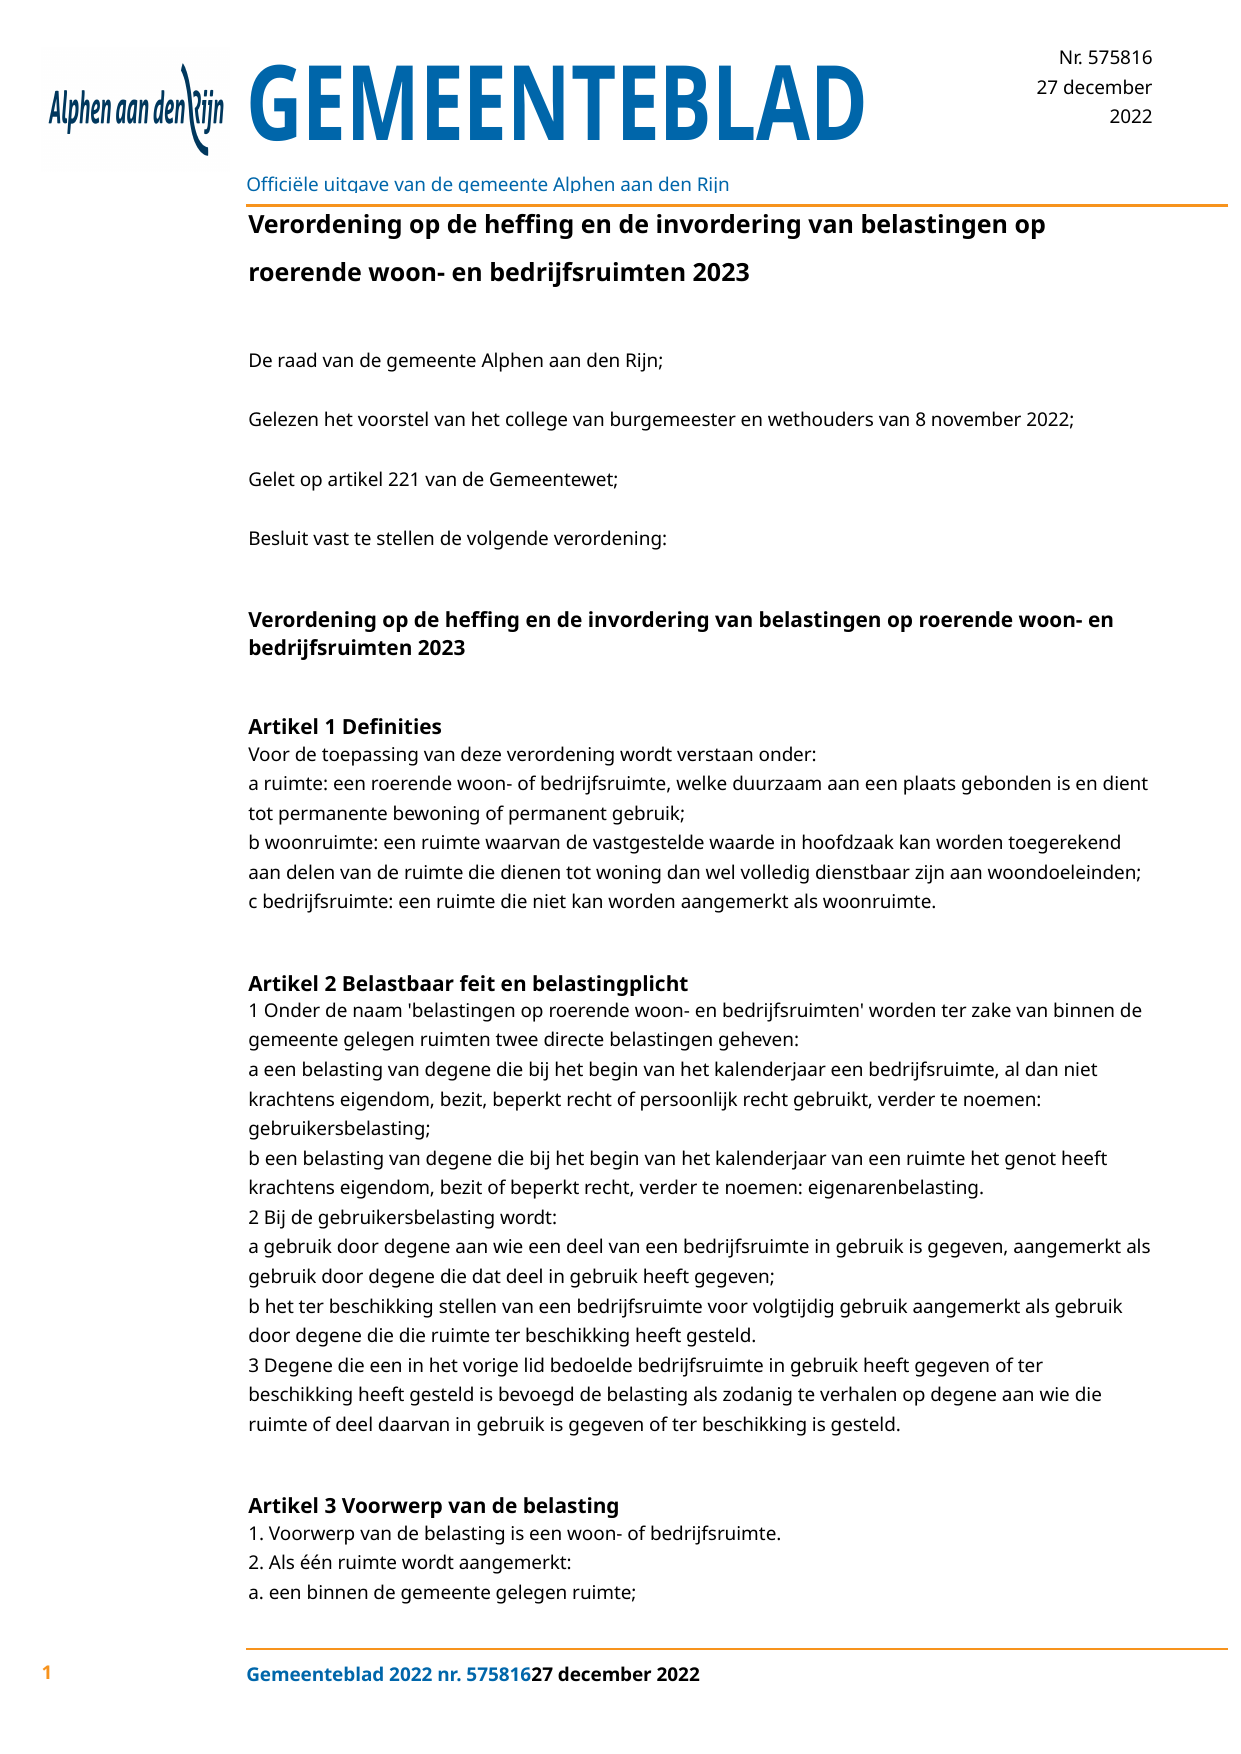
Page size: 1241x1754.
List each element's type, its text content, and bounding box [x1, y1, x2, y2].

text 2 Bij de gebruikersbelasting wordt: [248, 1204, 1152, 1230]
text De raad van de gemeente Alphen aan den Rijn; [248, 347, 1152, 373]
text 1 Onder de naam 'belastingen op roerende woon- en bedrijfsruimten' worden ter zake van binnen de gemeente gelegen ruimten twee directe belastingen geheven: [248, 997, 1152, 1052]
text Verordening op de heffing en de invordering van belastingen op roerende woon- en bedrijfsruimten 2023 [248, 605, 1152, 662]
text 2. Als één ruimte wordt aangemerkt: [248, 1549, 1152, 1575]
text Gelezen het voorstel van het college van burgemeester en wethouders van 8 november 2022; [248, 407, 1152, 432]
text Artikel 1 Definities [248, 712, 1152, 741]
text c bedrijfsruimte: een ruimte die niet kan worden aangemerkt als woonruimte. [248, 889, 1152, 914]
text a gebruik door degene aan wie een deel van een bedrijfsruimte in gebruik is gegeven, aangemerkt als gebruik door degene die dat deel in gebruik heeft gegeven; [248, 1234, 1152, 1289]
text 3 Degene die een in het vorige lid bedoelde bedrijfsruimte in gebruik heeft gegeven of ter beschikking heeft gesteld is bevoegd de belasting als zodanig te verhalen op degene aan wie die ruimte of deel daarvan in gebruik is gegeven of ter beschikking is gesteld. [248, 1352, 1152, 1437]
text Besluit vast te stellen de volgende verordening: [248, 525, 1152, 551]
text a. een binnen de gemeente gelegen ruimte; [248, 1579, 1152, 1604]
text b een belasting van degene die bij het begin van het kalenderjaar van een ruimte het genot heeft krachtens eigendom, bezit of beperkt recht, verder te noemen: eigenarenbelasting. [248, 1145, 1152, 1200]
text 1. Voorwerp van de belasting is een woon- of bedrijfsruimte. [248, 1520, 1152, 1545]
text Voor de toepassing van deze verordening wordt verstaan onder: [248, 741, 1152, 766]
text b woonruimte: een ruimte waarvan de vastgestelde waarde in hoofdzaak kan worden toegerekend aan delen van de ruimte die dienen tot woning dan wel volledig dienstbaar zijn aan woondoeleinden; [248, 829, 1152, 885]
text Verordening op de heffing en de invordering van belastingen op roerende woon- en bedrijfsruimten 2023 [248, 207, 1152, 288]
text a een belasting van degene die bij het begin van het kalenderjaar een bedrijfsruimte, al dan niet krachtens eigendom, bezit, beperkt recht of persoonlijk recht gebruikt, verder te noemen: gebruikersbelasting; [248, 1056, 1152, 1141]
text a ruimte: een roerende woon- of bedrijfsruimte, welke duurzaam aan een plaats gebonden is en dient tot permanente bewoning of permanent gebruik; [248, 770, 1152, 826]
text b het ter beschikking stellen van een bedrijfsruimte voor volgtijdig gebruik aangemerkt als gebruik door degene die die ruimte ter beschikking heeft gesteld. [248, 1293, 1152, 1348]
text Artikel 2 Belastbaar feit en belastingplicht [248, 969, 1152, 997]
text Gelet op artikel 221 van de Gemeentewet; [248, 466, 1152, 492]
picture [41, 47, 231, 172]
text Artikel 3 Voorwerp van de belasting [248, 1491, 1152, 1520]
